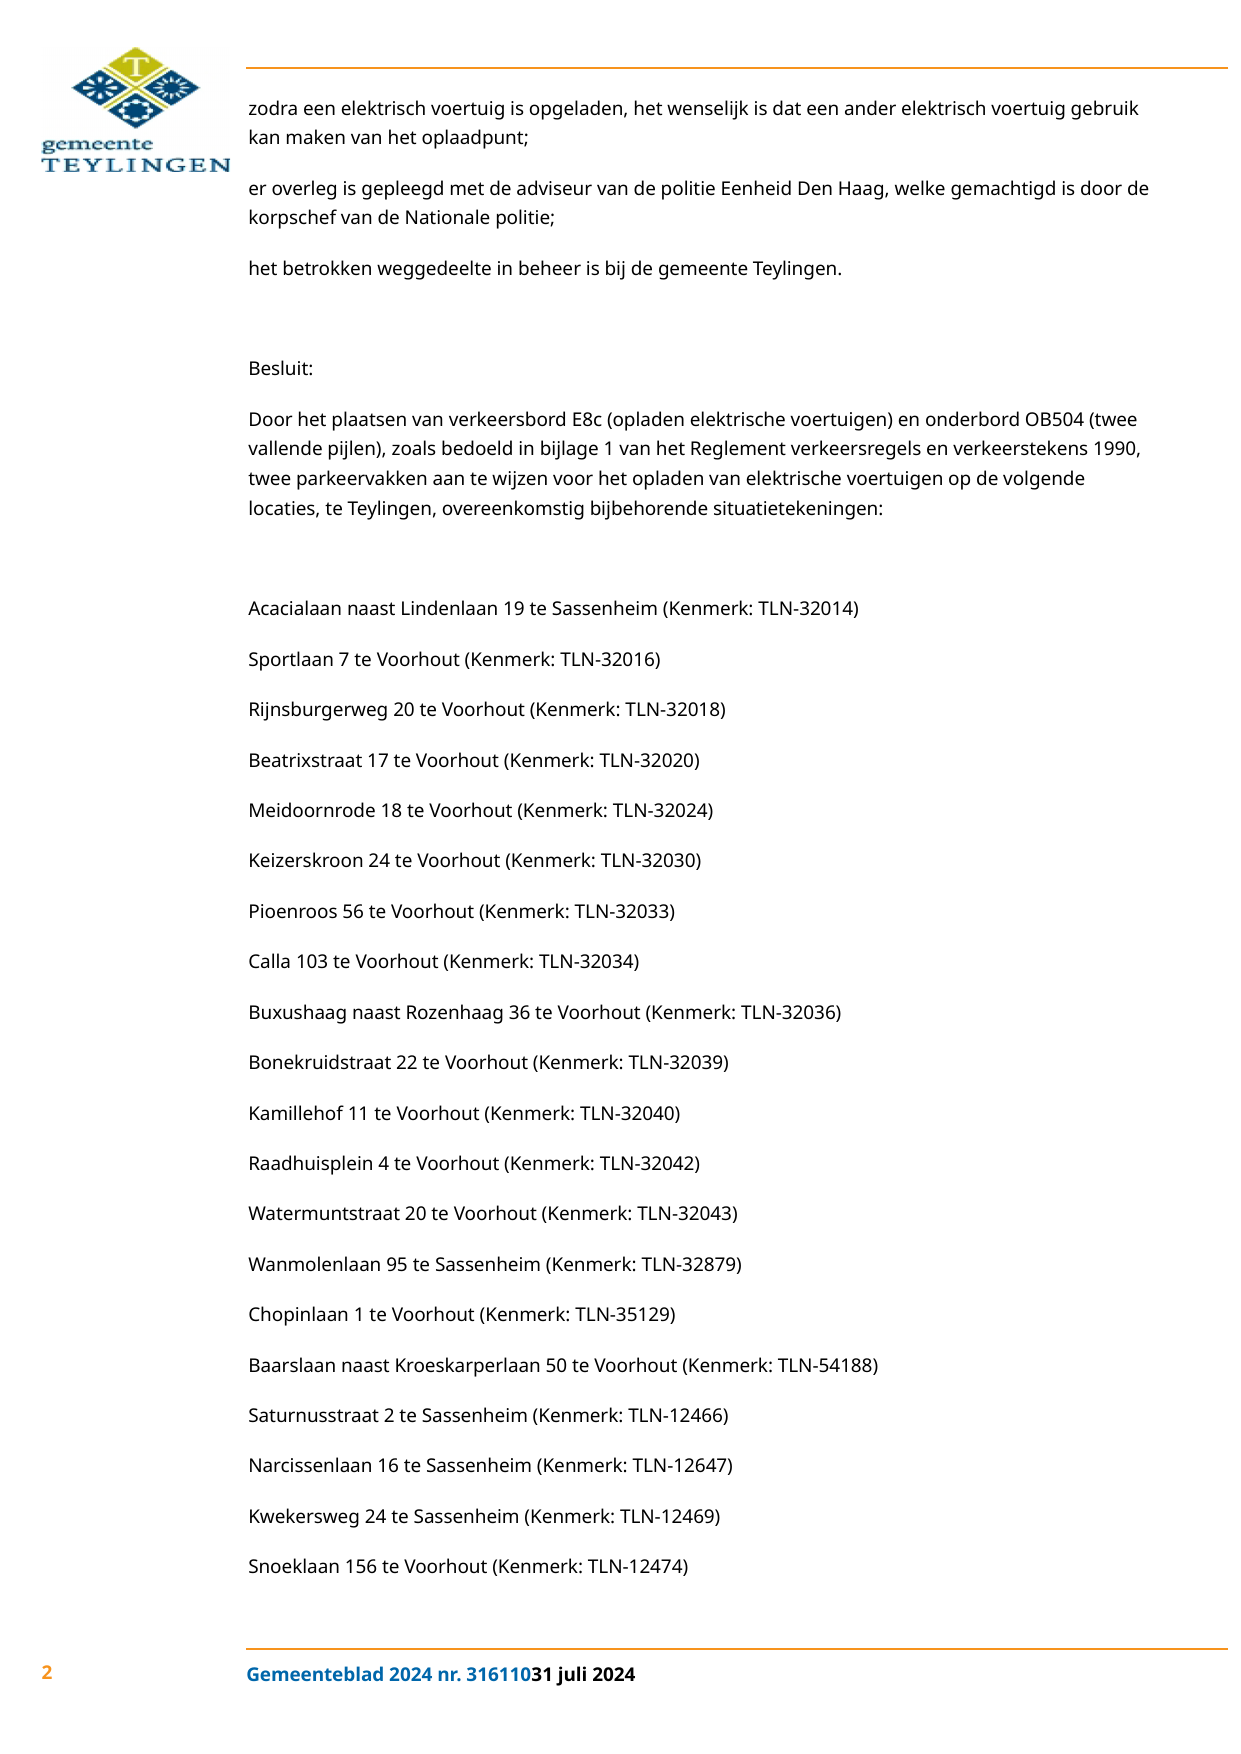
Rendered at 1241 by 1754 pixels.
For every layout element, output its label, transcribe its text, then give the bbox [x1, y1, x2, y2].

text Watermuntstraat 20 te Voorhout (Kenmerk: TLN-32043) [248, 1201, 1152, 1226]
text Kwekersweg 24 te Sassenheim (Kenmerk: TLN-12469) [248, 1503, 1152, 1529]
text Meidoornrode 18 te Voorhout (Kenmerk: TLN-32024) [248, 797, 1152, 823]
text Kamillehof 11 te Voorhout (Kenmerk: TLN-32040) [248, 1100, 1152, 1126]
text Calla 103 te Voorhout (Kenmerk: TLN-32034) [248, 948, 1152, 974]
picture [41, 47, 231, 172]
text zodra een elektrisch voertuig is opgeladen, het wenselijk is dat een ander elektrisch voertuig gebruik kan maken van het oplaadpunt; [248, 95, 1152, 150]
text Wanmolenlaan 95 te Sassenheim (Kenmerk: TLN-32879) [248, 1251, 1152, 1277]
text Beatrixstraat 17 te Voorhout (Kenmerk: TLN-32020) [248, 747, 1152, 773]
text Bonekruidstraat 22 te Voorhout (Kenmerk: TLN-32039) [248, 1049, 1152, 1075]
text Rijnsburgerweg 20 te Voorhout (Kenmerk: TLN-32018) [248, 696, 1152, 722]
text Narcissenlaan 16 te Sassenheim (Kenmerk: TLN-12647) [248, 1453, 1152, 1478]
text Acacialaan naast Lindenlaan 19 te Sassenheim (Kenmerk: TLN-32014) [248, 596, 1152, 621]
text er overleg is gepleegd met de adviseur van de politie Eenheid Den Haag, welke gemachtigd is door de korpschef van de Nationale politie; [248, 175, 1152, 230]
text Pioenroos 56 te Voorhout (Kenmerk: TLN-32033) [248, 898, 1152, 924]
text Saturnusstraat 2 te Sassenheim (Kenmerk: TLN-12466) [248, 1402, 1152, 1428]
text Keizerskroon 24 te Voorhout (Kenmerk: TLN-32030) [248, 848, 1152, 873]
text Besluit: [248, 356, 1152, 381]
text Snoeklaan 156 te Voorhout (Kenmerk: TLN-12474) [248, 1553, 1152, 1579]
text Buxushaag naast Rozenhaag 36 te Voorhout (Kenmerk: TLN-32036) [248, 999, 1152, 1025]
text Door het plaatsen van verkeersbord E8c (opladen elektrische voertuigen) en onderbord OB504 (twee vallende pijlen), zoals bedoeld in bijlage 1 van het Reglement verkeersregels en verkeerstekens 1990, twee parkeervakken aan te wijzen voor het opladen van elektrische voertuigen op de volgende locaties, te Teylingen, overeenkomstig bijbehorende situatietekeningen: [248, 406, 1152, 521]
text Baarslaan naast Kroeskarperlaan 50 te Voorhout (Kenmerk: TLN-54188) [248, 1352, 1152, 1378]
text Chopinlaan 1 te Voorhout (Kenmerk: TLN-35129) [248, 1301, 1152, 1327]
text Sportlaan 7 te Voorhout (Kenmerk: TLN-32016) [248, 646, 1152, 672]
text het betrokken weggedeelte in beheer is bij de gemeente Teylingen. [248, 255, 1152, 281]
text Raadhuisplein 4 te Voorhout (Kenmerk: TLN-32042) [248, 1150, 1152, 1176]
